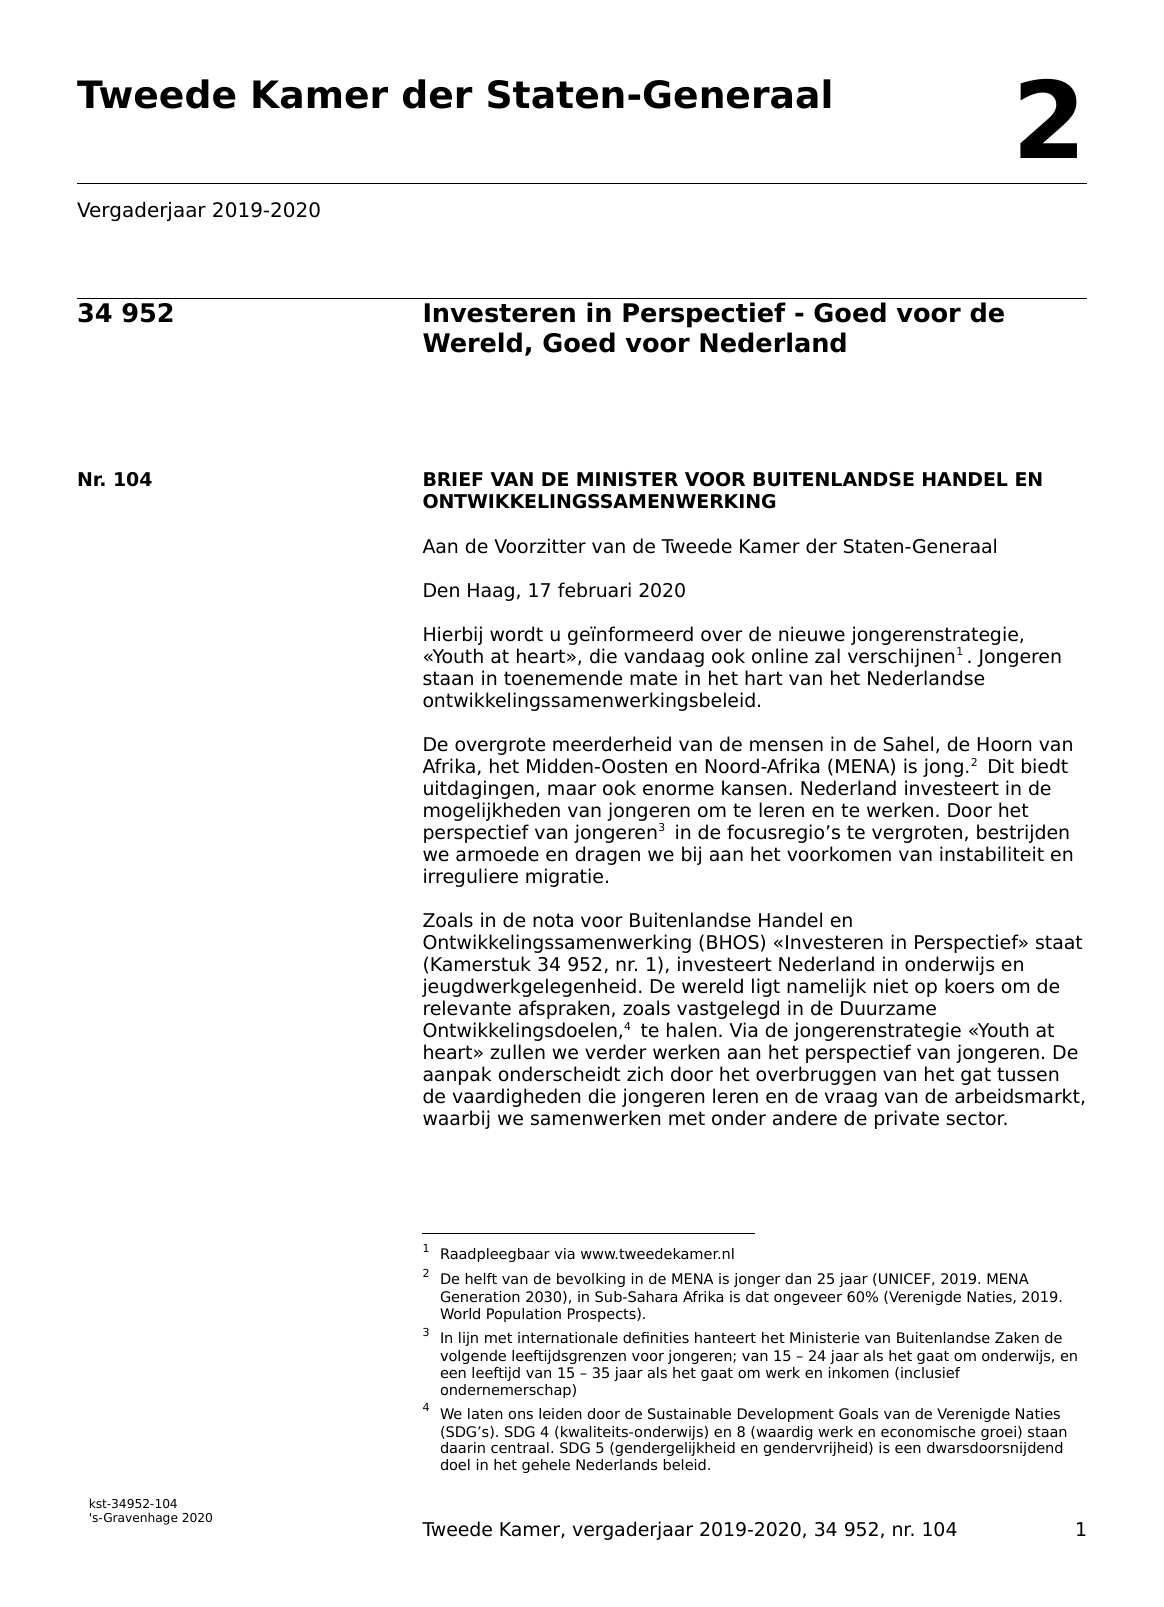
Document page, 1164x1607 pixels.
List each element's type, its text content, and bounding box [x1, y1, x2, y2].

table_header 2 [886, 59, 1087, 183]
table_header Tweede Kamer der Staten-Generaal [77, 59, 886, 183]
subtitle Nr. 104 BRIEF VAN DE MINISTER VOOR BUITENLANDSE HANDEL EN ONTWIKKELINGSSAMENWERKING [77, 469, 1087, 513]
table_cell Vergaderjaar 2019-2020 [77, 184, 1087, 298]
text Raadpleegbaar via www.tweedekamer.nl [422, 1242, 1087, 1264]
text De helft van de bevolking in de MENA is jonger dan 25 jaar (UNICEF, 2019. MENA Generation 2030), in Sub-Sahara Afrika is dat ongeveer 60% (Verenigde Naties, 2019. World Population Prospects). [422, 1267, 1087, 1323]
text Den Haag, 17 februari 2020 [422, 580, 1087, 602]
text Aan de Voorzitter van de Tweede Kamer der Staten-Generaal [422, 536, 1087, 557]
text Hierbij wordt u geïnformeerd over de nieuwe jongerenstrategie, «Youth at heart», die vandaag ook online zal verschijnen. Jongeren staan in toenemende mate in het hart van het Nederlandse ontwikkelingssamenwerkingsbeleid. [422, 624, 1087, 712]
text De overgrote meerderheid van de mensen in de Sahel, de Hoorn van Afrika, het Midden-Oosten en Noord-Afrika (MENA) is jong. Dit biedt uitdagingen, maar ook enorme kansen. Nederland investeert in de mogelijkheden van jongeren om te leren en te werken. Door het perspectief van jongeren in de focusregio’s te vergroten, bestrijden we armoede en dragen we bij aan het voorkomen van instabiliteit en irreguliere migratie. [422, 734, 1087, 888]
subtitle 34 952 Investeren in Perspectief - Goed voor de Wereld, Goed voor Nederland [77, 299, 1087, 358]
text In lijn met internationale definities hanteert het Ministerie van Buitenlandse Zaken de volgende leeftijdsgrenzen voor jongeren; van 15 – 24 jaar als het gaat om onderwijs, en een leeftijd van 15 – 35 jaar als het gaat om werk en inkomen (inclusief ondernemerschap) [422, 1326, 1087, 1399]
text Zoals in de nota voor Buitenlandse Handel en Ontwikkelingssamenwerking (BHOS) «Investeren in Perspectief» staat (Kamerstuk 34 952, nr. 1), investeert Nederland in onderwijs en jeugdwerkgelegenheid. De wereld ligt namelijk niet op koers om de relevante afspraken, zoals vastgelegd in de Duurzame Ontwikkelingsdoelen, te halen. Via de jongerenstrategie «Youth at heart» zullen we verder werken aan het perspectief van jongeren. De aanpak onderscheidt zich door het overbruggen van het gat tussen de vaardigheden die jongeren leren en de vraag van de arbeidsmarkt, waarbij we samenwerken met onder andere de private sector. [422, 910, 1087, 1130]
text We laten ons leiden door de Sustainable Development Goals van de Verenigde Naties (SDG’s). SDG 4 (kwaliteits-onderwijs) en 8 (waardig werk en economische groei) staan daarin centraal. SDG 5 (gendergelijkheid en gendervrijheid) is een dwarsdoorsnijdend doel in het gehele Nederlands beleid. [422, 1402, 1087, 1474]
text kst-34952-104 [88, 1497, 323, 1511]
text 's-Gravenhage 2020 [88, 1511, 323, 1525]
